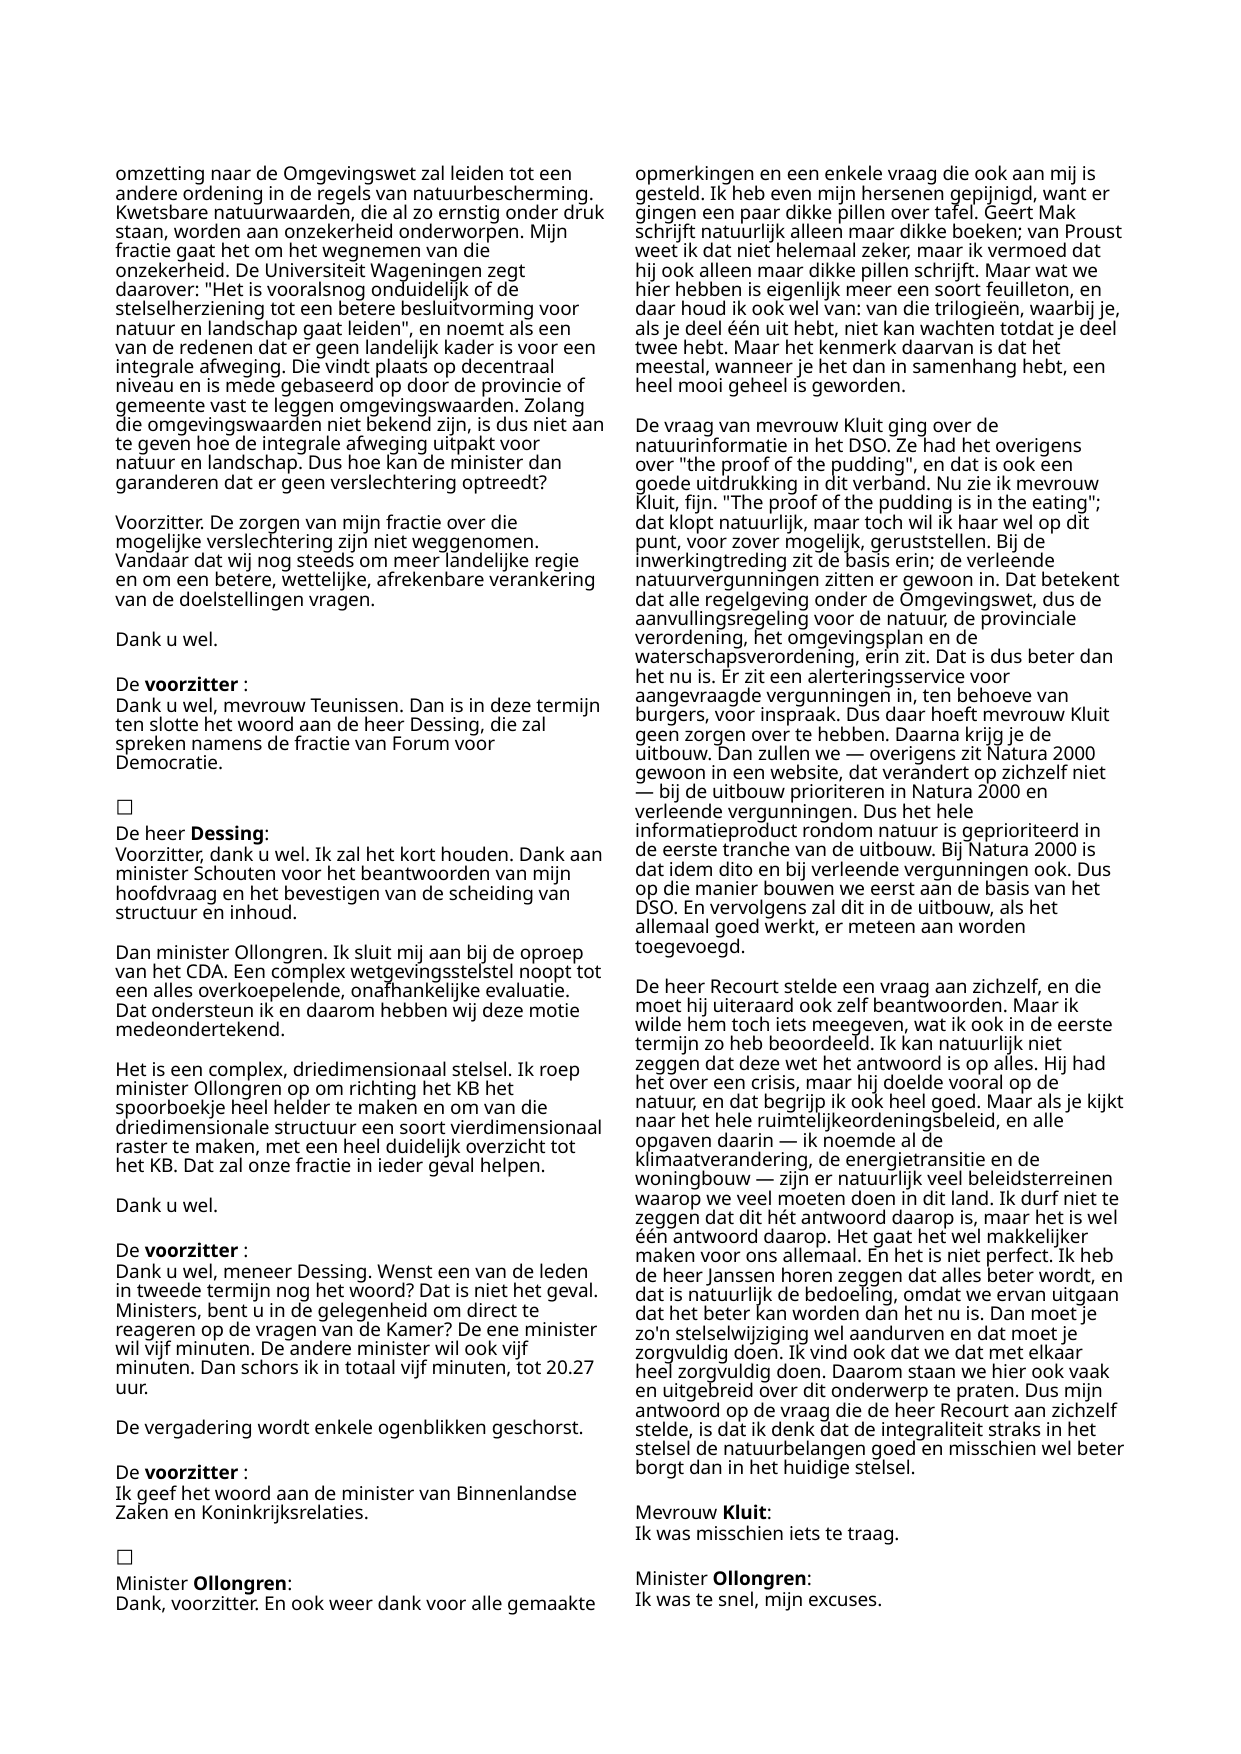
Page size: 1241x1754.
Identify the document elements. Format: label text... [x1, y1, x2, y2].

text Mevrouw Kluit: [635, 1499, 1125, 1525]
text De heer Recourt stelde een vraag aan zichzelf, en die moet hij uiteraard ook zelf beantwoorden. Maar ik wilde hem toch iets meegeven, wat ik ook in de eerste termijn zo heb beoordeeld. Ik kan natuurlijk niet zeggen dat deze wet het antwoord is op alles. Hij had het over een crisis, maar hij doelde vooral op de natuur, en dat begrijp ik ook heel goed. Maar als je kijkt naar het hele ruimtelijkeordeningsbeleid, en alle opgaven daarin — ik noemde al de klimaatverandering, de energietransitie en de woningbouw — zijn er natuurlijk veel beleidsterreinen waarop we veel moeten doen in dit land. Ik durf niet te zeggen dat dit hét antwoord daarop is, maar het is wel één antwoord daarop. Het gaat het wel makkelijker maken voor ons allemaal. En het is niet perfect. Ik heb de heer Janssen horen zeggen dat alles beter wordt, en dat is natuurlijk de bedoeling, omdat we ervan uitgaan dat het beter kan worden dan het nu is. Dan moet je zo'n stelselwijziging wel aandurven en dat moet je zorgvuldig doen. Ik vind ook dat we dat met elkaar heel zorgvuldig doen. Daarom staan we hier ook vaak en uitgebreid over dit onderwerp te praten. Dus mijn antwoord op de vraag die de heer Recourt aan zichzelf stelde, is dat ik denk dat de integraliteit straks in het stelsel de natuurbelangen goed en misschien wel beter borgt dan in het huidige stelsel. [635, 978, 1125, 1479]
text Ik was te snel, mijn excuses. [635, 1591, 1125, 1610]
text Dank u wel. [115, 1197, 605, 1216]
text Dank u wel, mevrouw Teunissen. Dan is in deze termijn ten slotte het woord aan de heer Dessing, die zal spreken namens de fractie van Forum voor Democratie. [115, 697, 605, 774]
text omzetting naar de Omgevingswet zal leiden tot een andere ordening in de regels van natuurbescherming. Kwetsbare natuurwaarden, die al zo ernstig onder druk staan, worden aan onzekerheid onderworpen. Mijn fractie gaat het om het wegnemen van die onzekerheid. De Universiteit Wageningen zegt daarover: "Het is vooralsnog onduidelijk of de stelselherziening tot een betere besluitvorming voor natuur en landschap gaat leiden", en noemt als een van de redenen dat er geen landelijk kader is voor een integrale afweging. Die vindt plaats op decentraal niveau en is mede gebaseerd op door de provincie of gemeente vast te leggen omgevingswaarden. Zolang die omgevingswaarden niet bekend zijn, is dus niet aan te geven hoe de integrale afweging uitpakt voor natuur en landschap. Dus hoe kan de minister dan garanderen dat er geen verslechtering optreedt? [115, 165, 605, 493]
text De vergadering wordt enkele ogenblikken geschorst. [115, 1419, 605, 1438]
text De vraag van mevrouw Kluit ging over de natuurinformatie in het DSO. Ze had het overigens over "the proof of the pudding", en dat is ook een goede uitdrukking in dit verband. Nu zie ik mevrouw Kluit, fijn. "The proof of the pudding is in the eating"; dat klopt natuurlijk, maar toch wil ik haar wel op dit punt, voor zover mogelijk, geruststellen. Bij de inwerkingtreding zit de basis erin; de verleende natuurvergunningen zitten er gewoon in. Dat betekent dat alle regelgeving onder de Omgevingswet, dus de aanvullingsregeling voor de natuur, de provinciale verordening, het omgevingsplan en de waterschapsverordening, erin zit. Dat is dus beter dan het nu is. Er zit een alerteringsservice voor aangevraagde vergunningen in, ten behoeve van burgers, voor inspraak. Dus daar hoeft mevrouw Kluit geen zorgen over te hebben. Daarna krijg je de uitbouw. Dan zullen we — overigens zit Natura 2000 gewoon in een website, dat verandert op zichzelf niet — bij de uitbouw prioriteren in Natura 2000 en verleende vergunningen. Dus het hele informatieproduct rondom natuur is geprioriteerd in de eerste tranche van de uitbouw. Bij Natura 2000 is dat idem dito en bij verleende vergunningen ook. Dus op die manier bouwen we eerst aan de basis van het DSO. En vervolgens zal dit in de uitbouw, als het allemaal goed werkt, er meteen aan worden toegevoegd. [635, 417, 1125, 957]
text opmerkingen en een enkele vraag die ook aan mij is gesteld. Ik heb even mijn hersenen gepijnigd, want er gingen een paar dikke pillen over tafel. Geert Mak schrijft natuurlijk alleen maar dikke boeken; van Proust weet ik dat niet helemaal zeker, maar ik vermoed dat hij ook alleen maar dikke pillen schrijft. Maar wat we hier hebben is eigenlijk meer een soort feuilleton, en daar houd ik ook wel van: van die trilogieën, waarbij je, als je deel één uit hebt, niet kan wachten totdat je deel twee hebt. Maar het kenmerk daarvan is dat het meestal, wanneer je het dan in samenhang hebt, een heel mooi geheel is geworden. [635, 165, 1125, 397]
text De voorzitter : [115, 1237, 605, 1263]
text ⬜ [115, 1544, 605, 1570]
text Dan minister Ollongren. Ik sluit mij aan bij de oproep van het CDA. Een complex wetgevingsstelstel noopt tot een alles overkoepelende, onafhankelijke evaluatie. Dat ondersteun ik en daarom hebben wij deze motie medeondertekend. [115, 944, 605, 1040]
text Voorzitter, dank u wel. Ik zal het kort houden. Dank aan minister Schouten voor het beantwoorden van mijn hoofdvraag en het bevestigen van de scheiding van structuur en inhoud. [115, 846, 605, 923]
text De voorzitter : [115, 671, 605, 697]
text De voorzitter : [115, 1459, 605, 1484]
text Voorzitter. De zorgen van mijn fractie over die mogelijke verslechtering zijn niet weggenomen. Vandaar dat wij nog steeds om meer landelijke regie en om een betere, wettelijke, afrekenbare verankering van de doelstellingen vragen. [115, 514, 605, 610]
text ⬜ [115, 794, 605, 820]
text Ik geef het woord aan de minister van Binnenlandse Zaken en Koninkrijksrelaties. [115, 1484, 605, 1523]
text Dank u wel, meneer Dessing. Wenst een van de leden in tweede termijn nog het woord? Dat is niet het geval. Ministers, bent u in de gelegenheid om direct te reageren op de vragen van de Kamer? De ene minister wil vijf minuten. De andere minister wil ook vijf minuten. Dan schors ik in totaal vijf minuten, tot 20.27 uur. [115, 1263, 605, 1398]
text Ik was misschien iets te traag. [635, 1525, 1125, 1544]
text Minister Ollongren: [635, 1565, 1125, 1591]
text Dank, voorzitter. En ook weer dank voor alle gemaakte [115, 1595, 605, 1615]
text Minister Ollongren: [115, 1570, 605, 1595]
text De heer Dessing: [115, 820, 605, 846]
text Het is een complex, driedimensionaal stelsel. Ik roep minister Ollongren op om richting het KB het spoorboekje heel helder te maken en om van die driedimensionale structuur een soort vierdimensionaal raster te maken, met een heel duidelijk overzicht tot het KB. Dat zal onze fractie in ieder geval helpen. [115, 1061, 605, 1176]
text Dank u wel. [115, 631, 605, 650]
